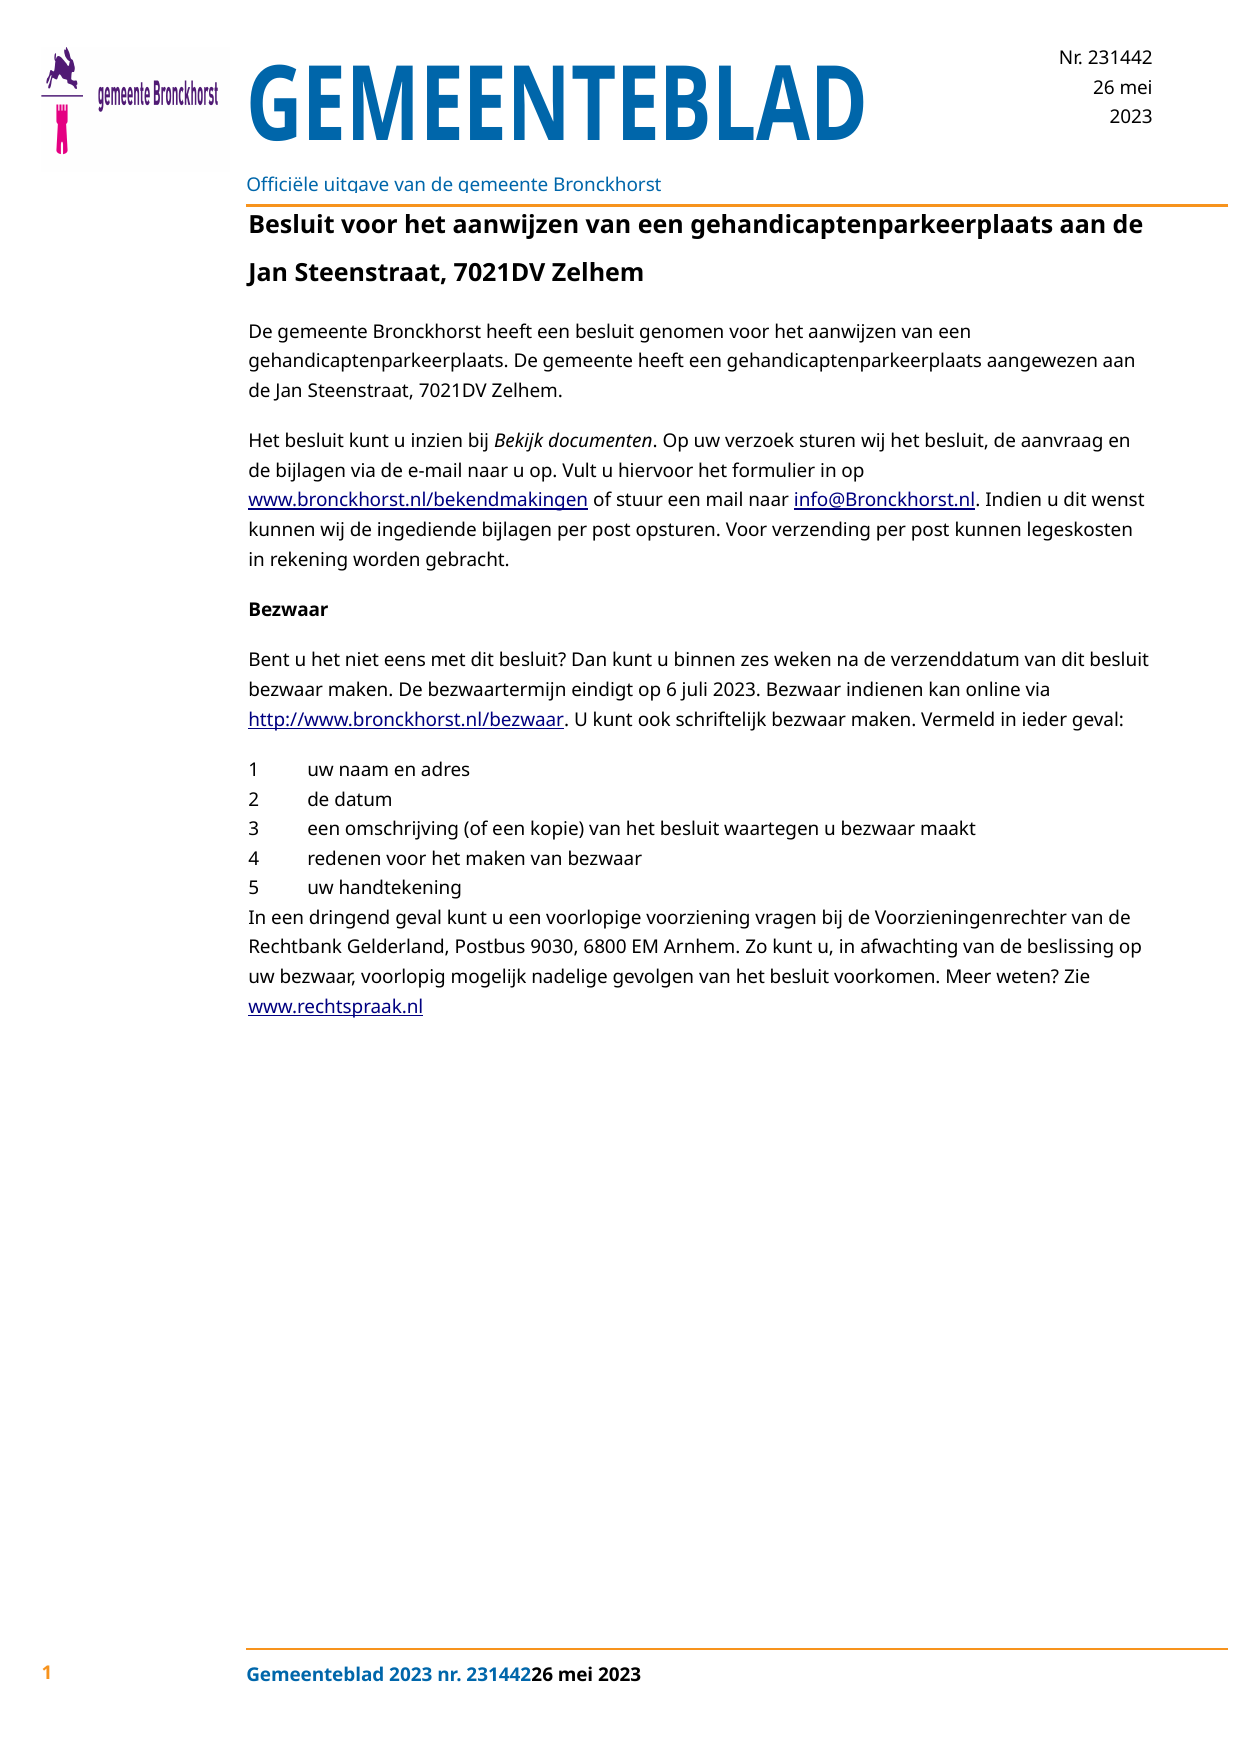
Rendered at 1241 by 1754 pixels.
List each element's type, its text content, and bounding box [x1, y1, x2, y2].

list een omschrijving (of een kopie) van het besluit waartegen u bezwaar maakt [248, 815, 1152, 841]
list uw handtekening [248, 874, 1152, 900]
text Bezwaar [248, 596, 1152, 622]
list uw naam en adres [248, 756, 1152, 782]
text Besluit voor het aanwijzen van een gehandicaptenparkeerplaats aan de Jan Steenstraat, 7021DV Zelhem [248, 207, 1152, 288]
list redenen voor het maken van bezwaar [248, 845, 1152, 871]
text Bent u het niet eens met dit besluit? Dan kunt u binnen zes weken na de verzenddatum van dit besluit bezwaar maken. De bezwaartermijn eindigt op 6 juli 2023. Bezwaar indienen kan online via http://www.bronckhorst.nl/bezwaar. U kunt ook schriftelijk bezwaar maken. Vermeld in ieder geval: [248, 647, 1152, 732]
text De gemeente Bronckhorst heeft een besluit genomen voor het aanwijzen van een gehandicaptenparkeerplaats. De gemeente heeft een gehandicaptenparkeerplaats aangewezen aan de Jan Steenstraat, 7021DV Zelhem. [248, 318, 1152, 403]
picture [41, 47, 231, 172]
list de datum [248, 786, 1152, 812]
text In een dringend geval kunt u een voorlopige voorziening vragen bij de Voorzieningenrechter van de Rechtbank Gelderland, Postbus 9030, 6800 EM Arnhem. Zo kunt u, in afwachting van de beslissing op uw bezwaar, voorlopig mogelijk nadelige gevolgen van het besluit voorkomen. Meer weten? Zie www.rechtspraak.nl [248, 904, 1152, 1019]
text Het besluit kunt u inzien bij Bekijk documenten. Op uw verzoek sturen wij het besluit, de aanvraag en de bijlagen via de e-mail naar u op. Vult u hiervoor het formulier in op www.bronckhorst.nl/bekendmakingen of stuur een mail naar info@Bronckhorst.nl. Indien u dit wenst kunnen wij de ingediende bijlagen per post opsturen. Voor verzending per post kunnen legeskosten in rekening worden gebracht. [248, 427, 1152, 572]
